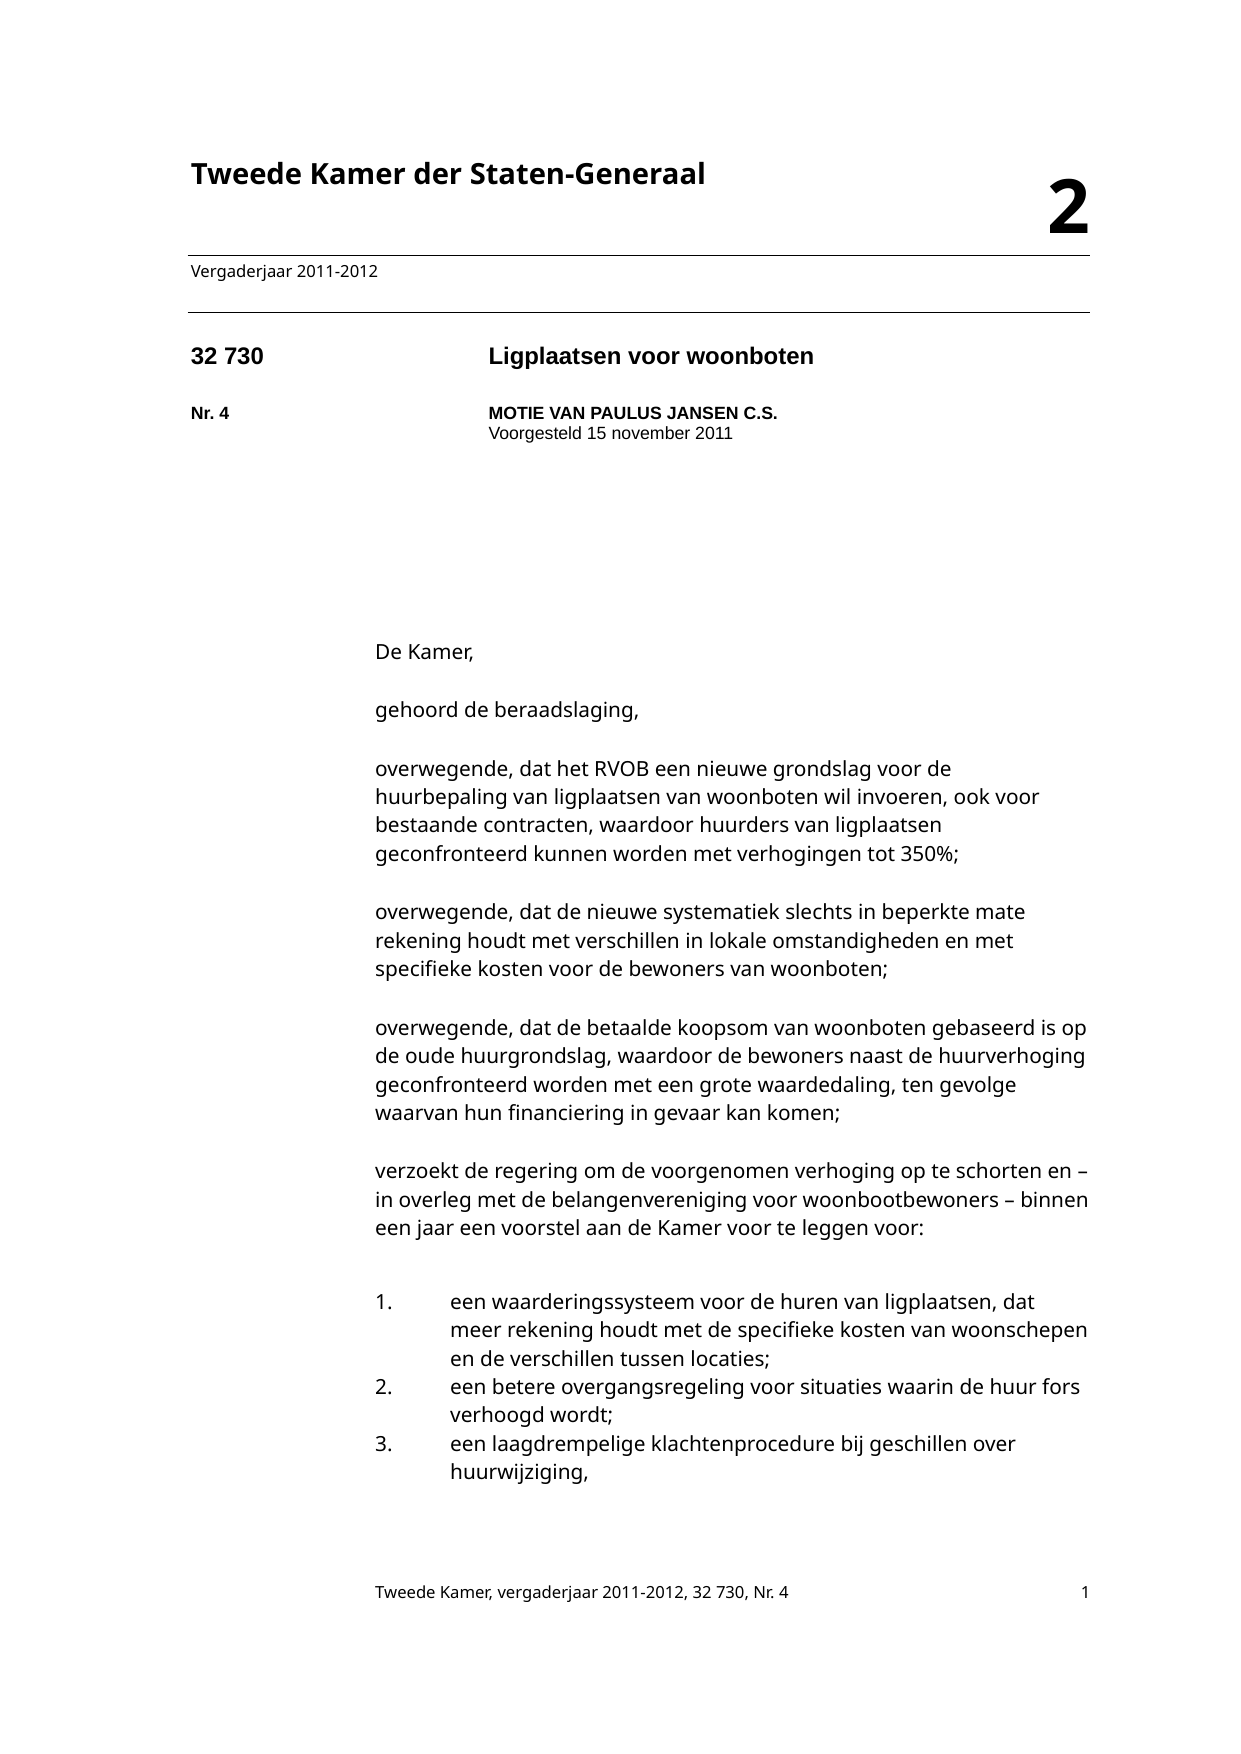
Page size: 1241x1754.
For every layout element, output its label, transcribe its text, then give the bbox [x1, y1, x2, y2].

text gehoord de beraadslaging, [375, 695, 1090, 724]
text De Kamer, [375, 637, 1090, 665]
list een betere overgangsregeling voor situaties waarin de huur fors verhoogd wordt; [375, 1372, 1090, 1429]
list een waarderingssysteem voor de huren van ligplaatsen, dat meer rekening houdt met de specifieke kosten van woonschepen en de verschillen tussen locaties; [375, 1287, 1090, 1372]
text verzoekt de regering om de voorgenomen verhoging op te schorten en – in overleg met de belangenvereniging voor woonbootbewoners – binnen een jaar een voorstel aan de Kamer voor te leggen voor: [375, 1157, 1090, 1242]
table_cell Nr. 4 [188, 399, 485, 518]
text overwegende, dat het RVOB een nieuwe grondslag voor de huurbepaling van ligplaatsen van woonboten wil invoeren, ook voor bestaande contracten, waardoor huurders van ligplaatsen geconfronteerd kunnen worden met verhogingen tot 350%; [375, 754, 1090, 867]
text overwegende, dat de nieuwe systematiek slechts in beperkte mate rekening houdt met verschillen in lokale omstandigheden en met specifieke kosten voor de bewoners van woonboten; [375, 897, 1090, 983]
text overwegende, dat de betaalde koopsom van woonboten gebaseerd is op de oude huurgrondslag, waardoor de bewoners naast de huurverhoging geconfronteerd worden met een grote waardedaling, ten gevolge waarvan hun financiering in gevaar kan komen; [375, 1013, 1090, 1127]
table_cell Vergaderjaar 2011-2012 [188, 256, 485, 312]
table_header 2 [910, 150, 1090, 255]
table_cell 32 730 [188, 339, 485, 399]
table_cell [485, 313, 1090, 339]
table_cell [485, 256, 1090, 312]
table_cell Ligplaatsen voor woonboten [485, 339, 1090, 399]
list een laagdrempelige klachtenprocedure bij geschillen over huurwijziging, [375, 1429, 1090, 1486]
table_cell MOTIE VAN PAULUS JANSEN C.S. Voorgesteld 15 november 2011 [485, 399, 1090, 518]
table_cell [188, 313, 485, 339]
table_header Tweede Kamer der Staten-Generaal [188, 150, 909, 255]
